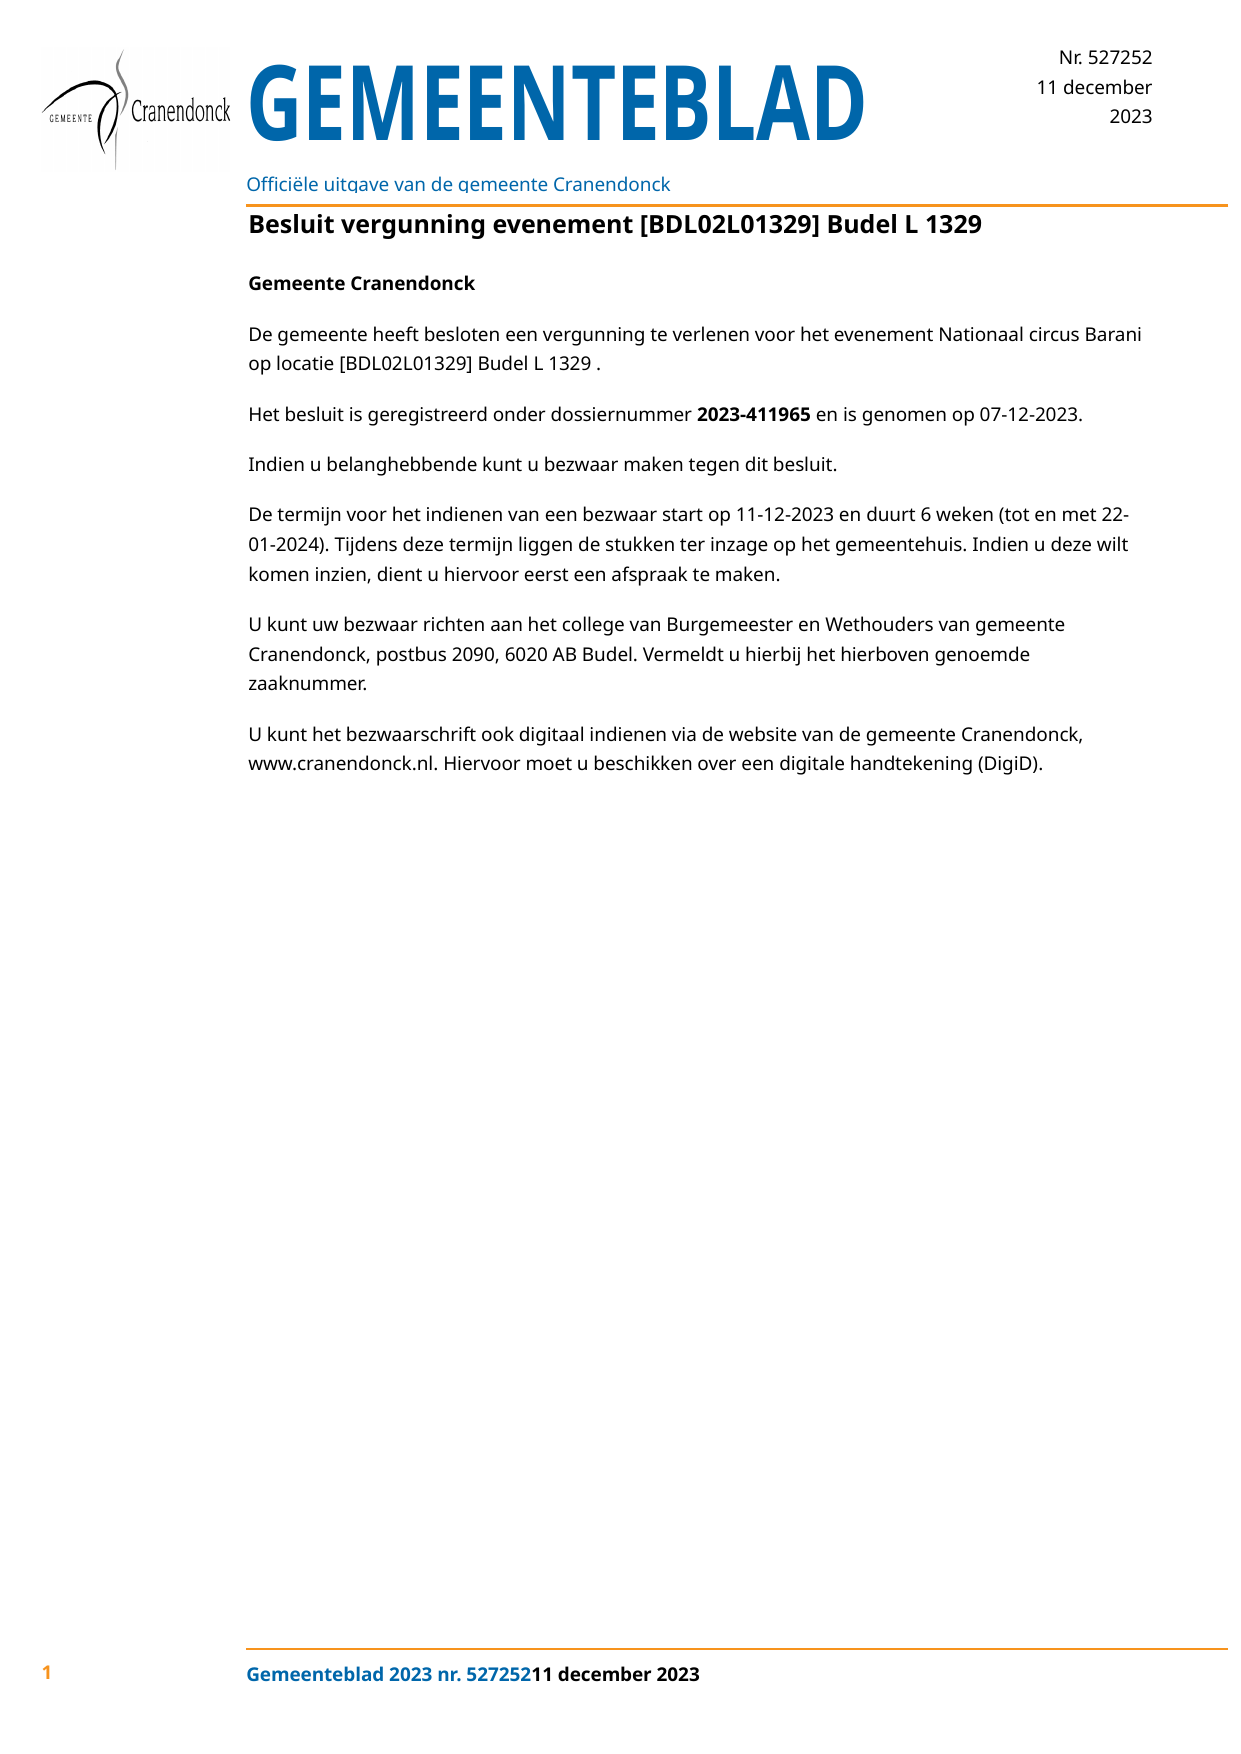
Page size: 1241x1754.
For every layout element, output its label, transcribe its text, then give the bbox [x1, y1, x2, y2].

picture [41, 47, 231, 172]
text Het besluit is geregistreerd onder dossiernummer 2023-411965 en is genomen op 07-12-2023. [248, 401, 1152, 426]
text Besluit vergunning evenement [BDL02L01329] Budel L 1329 [248, 207, 1152, 241]
text De termijn voor het indienen van een bezwaar start op 11-12-2023 en duurt 6 weken (tot en met 22-01-2024). Tijdens deze termijn liggen de stukken ter inzage op het gemeentehuis. Indien u deze wilt komen inzien, dient u hiervoor eerst een afspraak te maken. [248, 502, 1152, 586]
text U kunt het bezwaarschrift ook digitaal indienen via de website van de gemeente Cranendonck, www.cranendonck.nl. Hiervoor moet u beschikken over een digitale handtekening (DigiD). [248, 721, 1152, 776]
text U kunt uw bezwaar richten aan het college van Burgemeester en Wethouders van gemeente Cranendonck, postbus 2090, 6020 AB Budel. Vermeldt u hierbij het hierboven genoemde zaaknummer. [248, 611, 1152, 696]
text Gemeente Cranendonck [248, 270, 1152, 296]
text Indien u belanghebbende kunt u bezwaar maken tegen dit besluit. [248, 451, 1152, 477]
text De gemeente heeft besloten een vergunning te verlenen voor het evenement Nationaal circus Barani op locatie [BDL02L01329] Budel L 1329 . [248, 321, 1152, 376]
